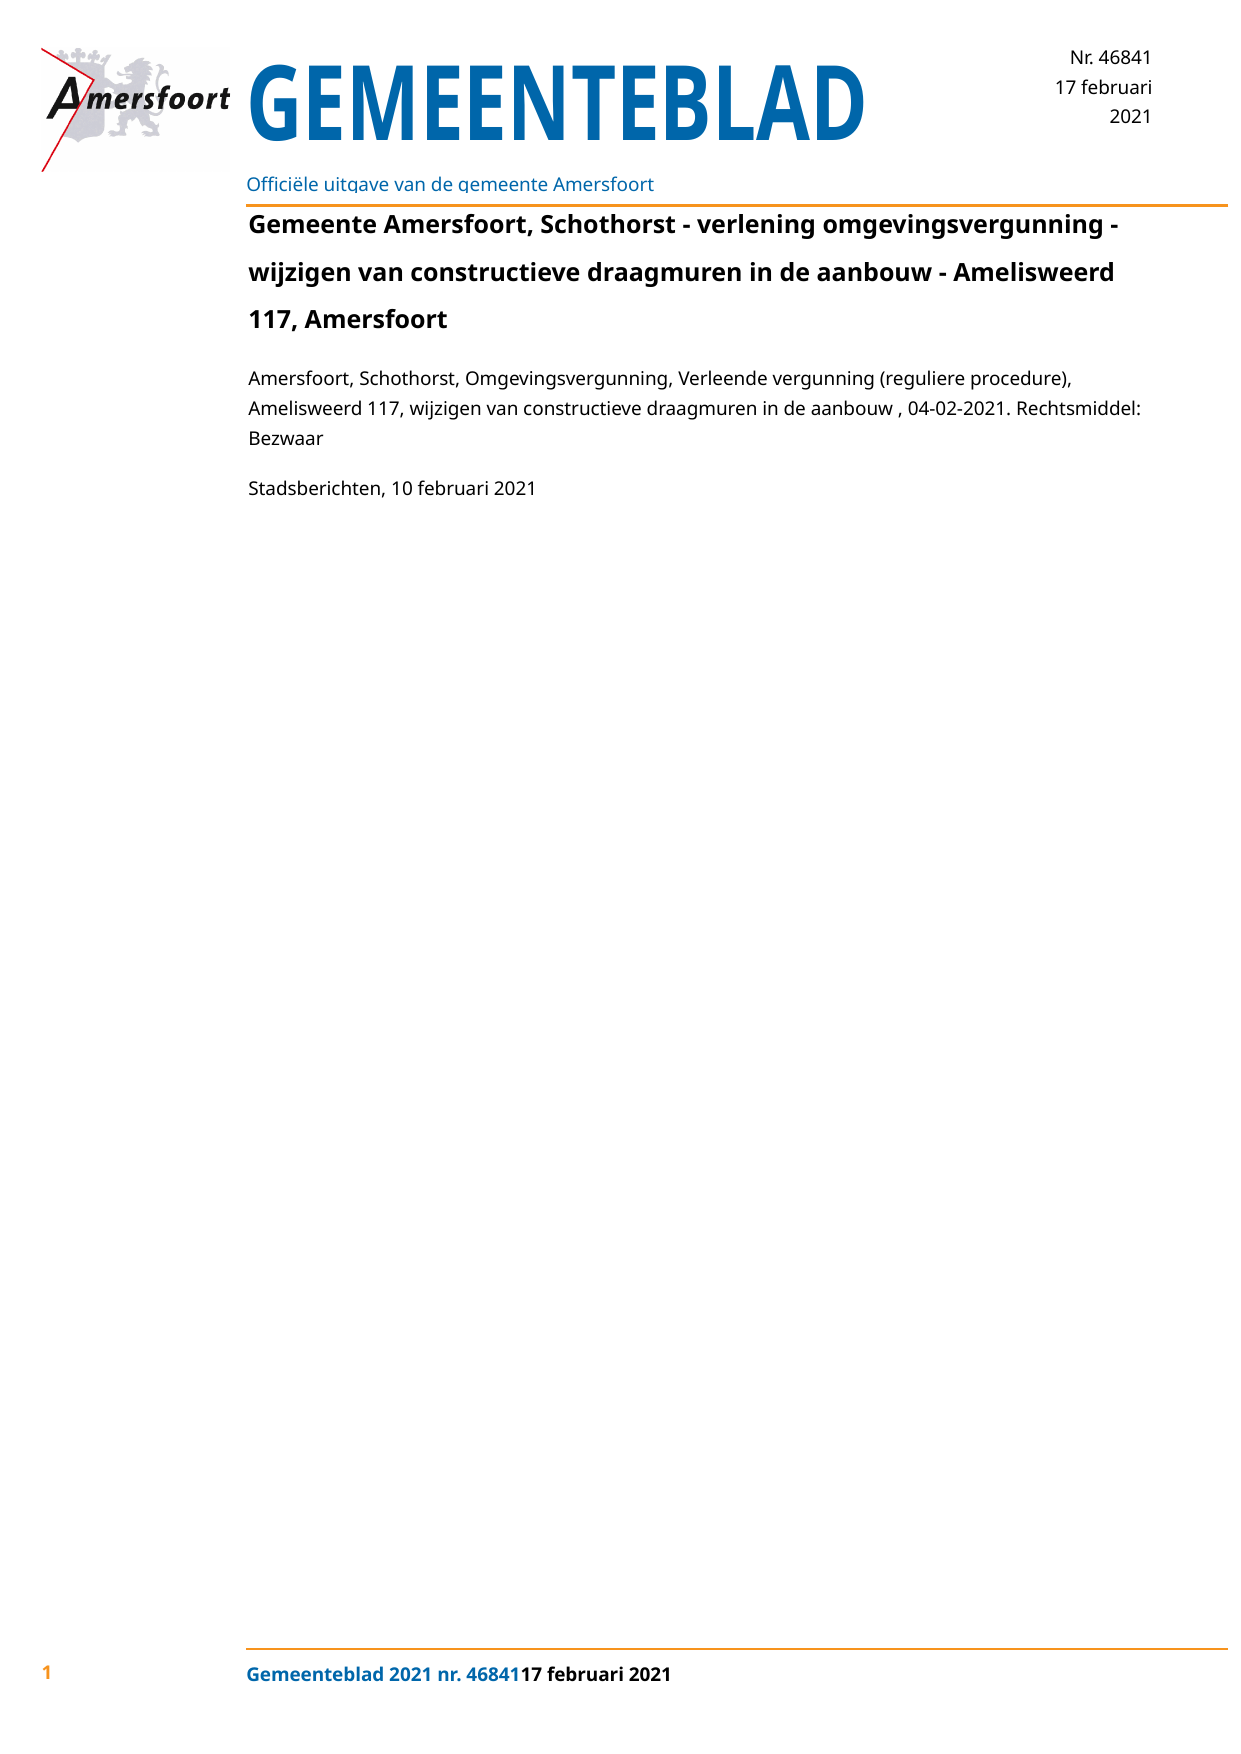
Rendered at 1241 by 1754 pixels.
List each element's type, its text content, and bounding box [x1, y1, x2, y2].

text Amersfoort, Schothorst, Omgevingsvergunning, Verleende vergunning (reguliere procedure), Amelisweerd 117, wijzigen van constructieve draagmuren in de aanbouw , 04-02-2021. Rechtsmiddel: Bezwaar [248, 366, 1152, 450]
text Gemeente Amersfoort, Schothorst - verlening omgevingsvergunning - wijzigen van constructieve draagmuren in de aanbouw - Amelisweerd 117, Amersfoort [248, 207, 1152, 336]
text Stadsberichten, 10 februari 2021 [248, 475, 1152, 501]
picture [41, 47, 231, 172]
